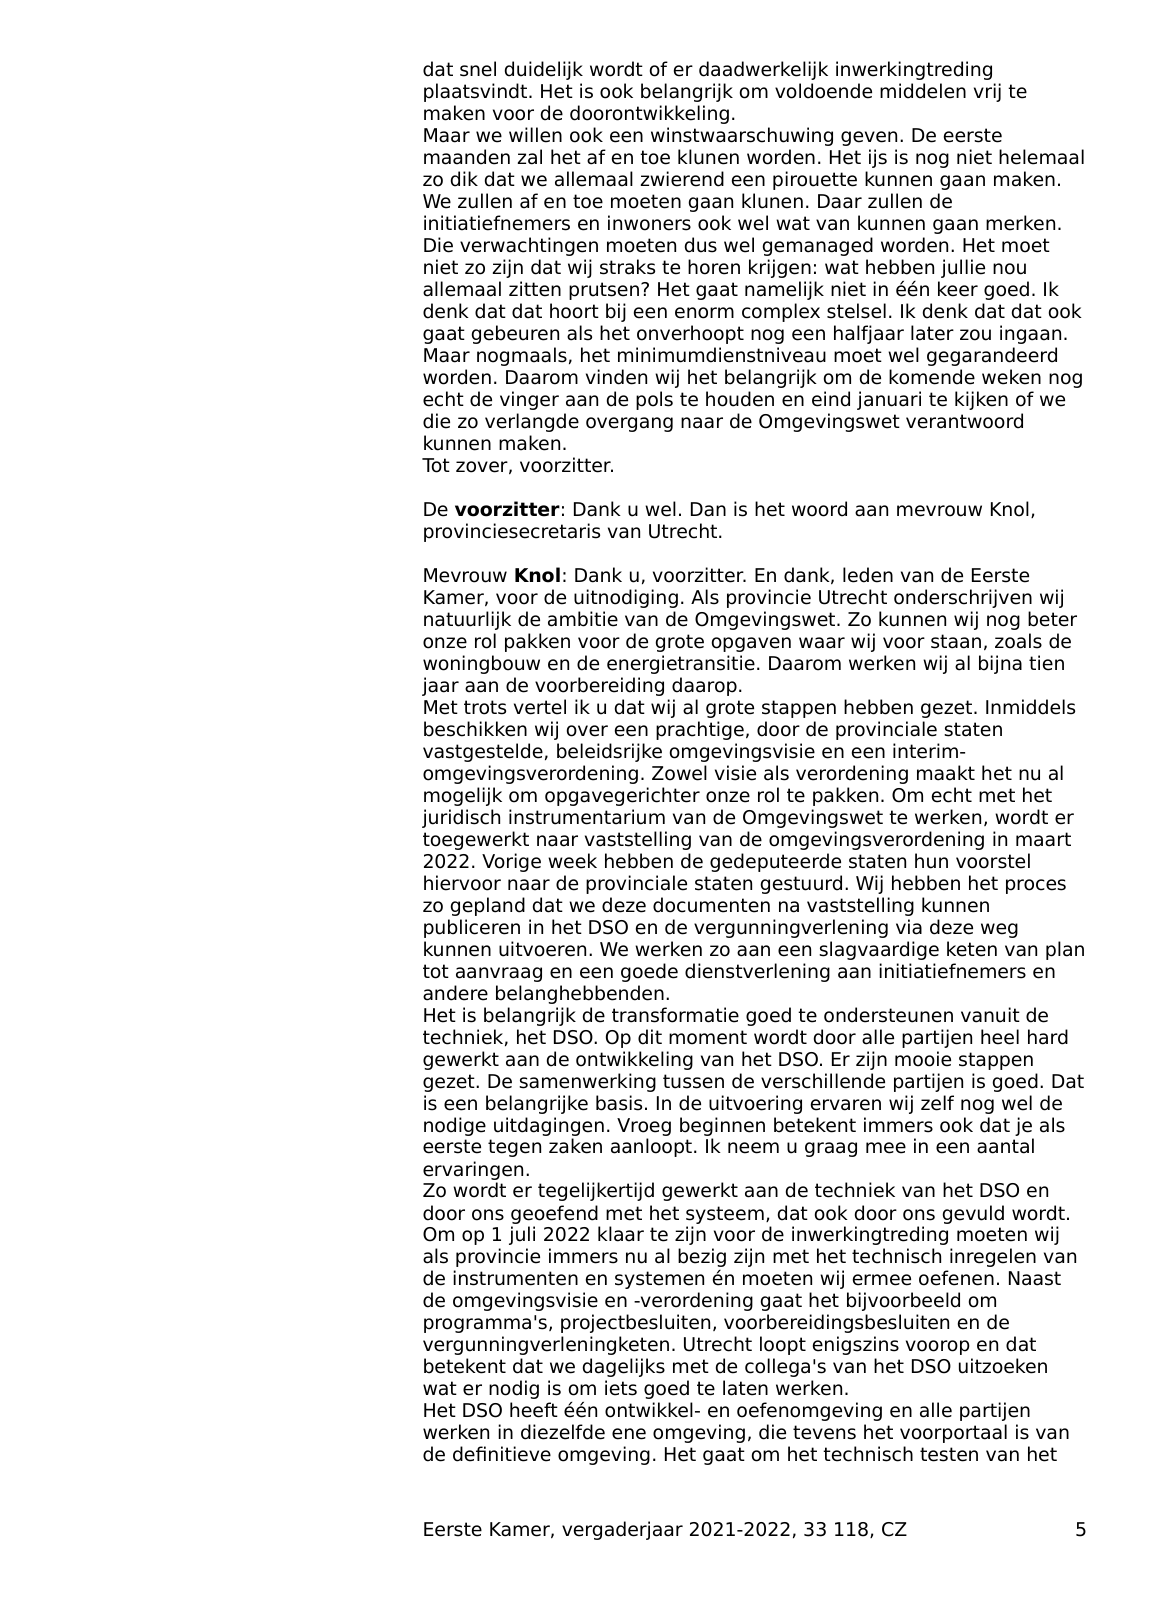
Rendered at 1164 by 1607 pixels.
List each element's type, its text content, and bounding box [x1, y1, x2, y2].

text Het is belangrijk de transformatie goed te ondersteunen vanuit de techniek, het DSO. Op dit moment wordt door alle partijen heel hard gewerkt aan de ontwikkeling van het DSO. Er zijn mooie stappen gezet. De samenwerking tussen de verschillende partijen is goed. Dat is een belangrijke basis. In de uitvoering ervaren wij zelf nog wel de nodige uitdagingen. Vroeg beginnen betekent immers ook dat je als eerste tegen zaken aanloopt. Ik neem u graag mee in een aantal ervaringen. [422, 1004, 1087, 1180]
text Tot zover, voorzitter. [422, 455, 1087, 477]
text Mevrouw Knol: Dank u, voorzitter. En dank, leden van de Eerste Kamer, voor de uitnodiging. Als provincie Utrecht onderschrijven wij natuurlijk de ambitie van de Omgevingswet. Zo kunnen wij nog beter onze rol pakken voor de grote opgaven waar wij voor staan, zoals de woningbouw en de energietransitie. Daarom werken wij al bijna tien jaar aan de voorbereiding daarop. [422, 565, 1087, 697]
text dat snel duidelijk wordt of er daadwerkelijk inwerkingtreding plaatsvindt. Het is ook belangrijk om voldoende middelen vrij te maken voor de doorontwikkeling. [422, 59, 1087, 125]
text Het DSO heeft één ontwikkel- en oefenomgeving en alle partijen werken in diezelfde ene omgeving, die tevens het voorportaal is van de definitieve omgeving. Het gaat om het technisch testen van het [422, 1400, 1087, 1466]
text Maar we willen ook een winstwaarschuwing geven. De eerste maanden zal het af en toe klunen worden. Het ijs is nog niet helemaal zo dik dat we allemaal zwierend een pirouette kunnen gaan maken. We zullen af en toe moeten gaan klunen. Daar zullen de initiatiefnemers en inwoners ook wel wat van kunnen gaan merken. Die verwachtingen moeten dus wel gemanaged worden. Het moet niet zo zijn dat wij straks te horen krijgen: wat hebben jullie nou allemaal zitten prutsen? Het gaat namelijk niet in één keer goed. Ik denk dat dat hoort bij een enorm complex stelsel. Ik denk dat dat ook gaat gebeuren als het onverhoopt nog een halfjaar later zou ingaan. Maar nogmaals, het minimumdienstniveau moet wel gegarandeerd worden. Daarom vinden wij het belangrijk om de komende weken nog echt de vinger aan de pols te houden en eind januari te kijken of we die zo verlangde overgang naar de Omgevingswet verantwoord kunnen maken. [422, 125, 1087, 455]
text Zo wordt er tegelijkertijd gewerkt aan de techniek van het DSO en door ons geoefend met het systeem, dat ook door ons gevuld wordt. Om op 1 juli 2022 klaar te zijn voor de inwerkingtreding moeten wij als provincie immers nu al bezig zijn met het technisch inregelen van de instrumenten en systemen én moeten wij ermee oefenen. Naast de omgevingsvisie en -verordening gaat het bijvoorbeeld om programma's, projectbesluiten, voorbereidingsbesluiten en de vergunningverleningketen. Utrecht loopt enigszins voorop en dat betekent dat we dagelijks met de collega's van het DSO uitzoeken wat er nodig is om iets goed te laten werken. [422, 1180, 1087, 1400]
text De voorzitter: Dank u wel. Dan is het woord aan mevrouw Knol, provinciesecretaris van Utrecht. [422, 499, 1087, 543]
text Met trots vertel ik u dat wij al grote stappen hebben gezet. Inmiddels beschikken wij over een prachtige, door de provinciale staten vastgestelde, beleidsrijke omgevingsvisie en een interim-omgevingsverordening. Zowel visie als verordening maakt het nu al mogelijk om opgavegerichter onze rol te pakken. Om echt met het juridisch instrumentarium van de Omgevingswet te werken, wordt er toegewerkt naar vaststelling van de omgevingsverordening in maart 2022. Vorige week hebben de gedeputeerde staten hun voorstel hiervoor naar de provinciale staten gestuurd. Wij hebben het proces zo gepland dat we deze documenten na vaststelling kunnen publiceren in het DSO en de vergunningverlening via deze weg kunnen uitvoeren. We werken zo aan een slagvaardige keten van plan tot aanvraag en een goede dienstverlening aan initiatiefnemers en andere belanghebbenden. [422, 697, 1087, 1004]
